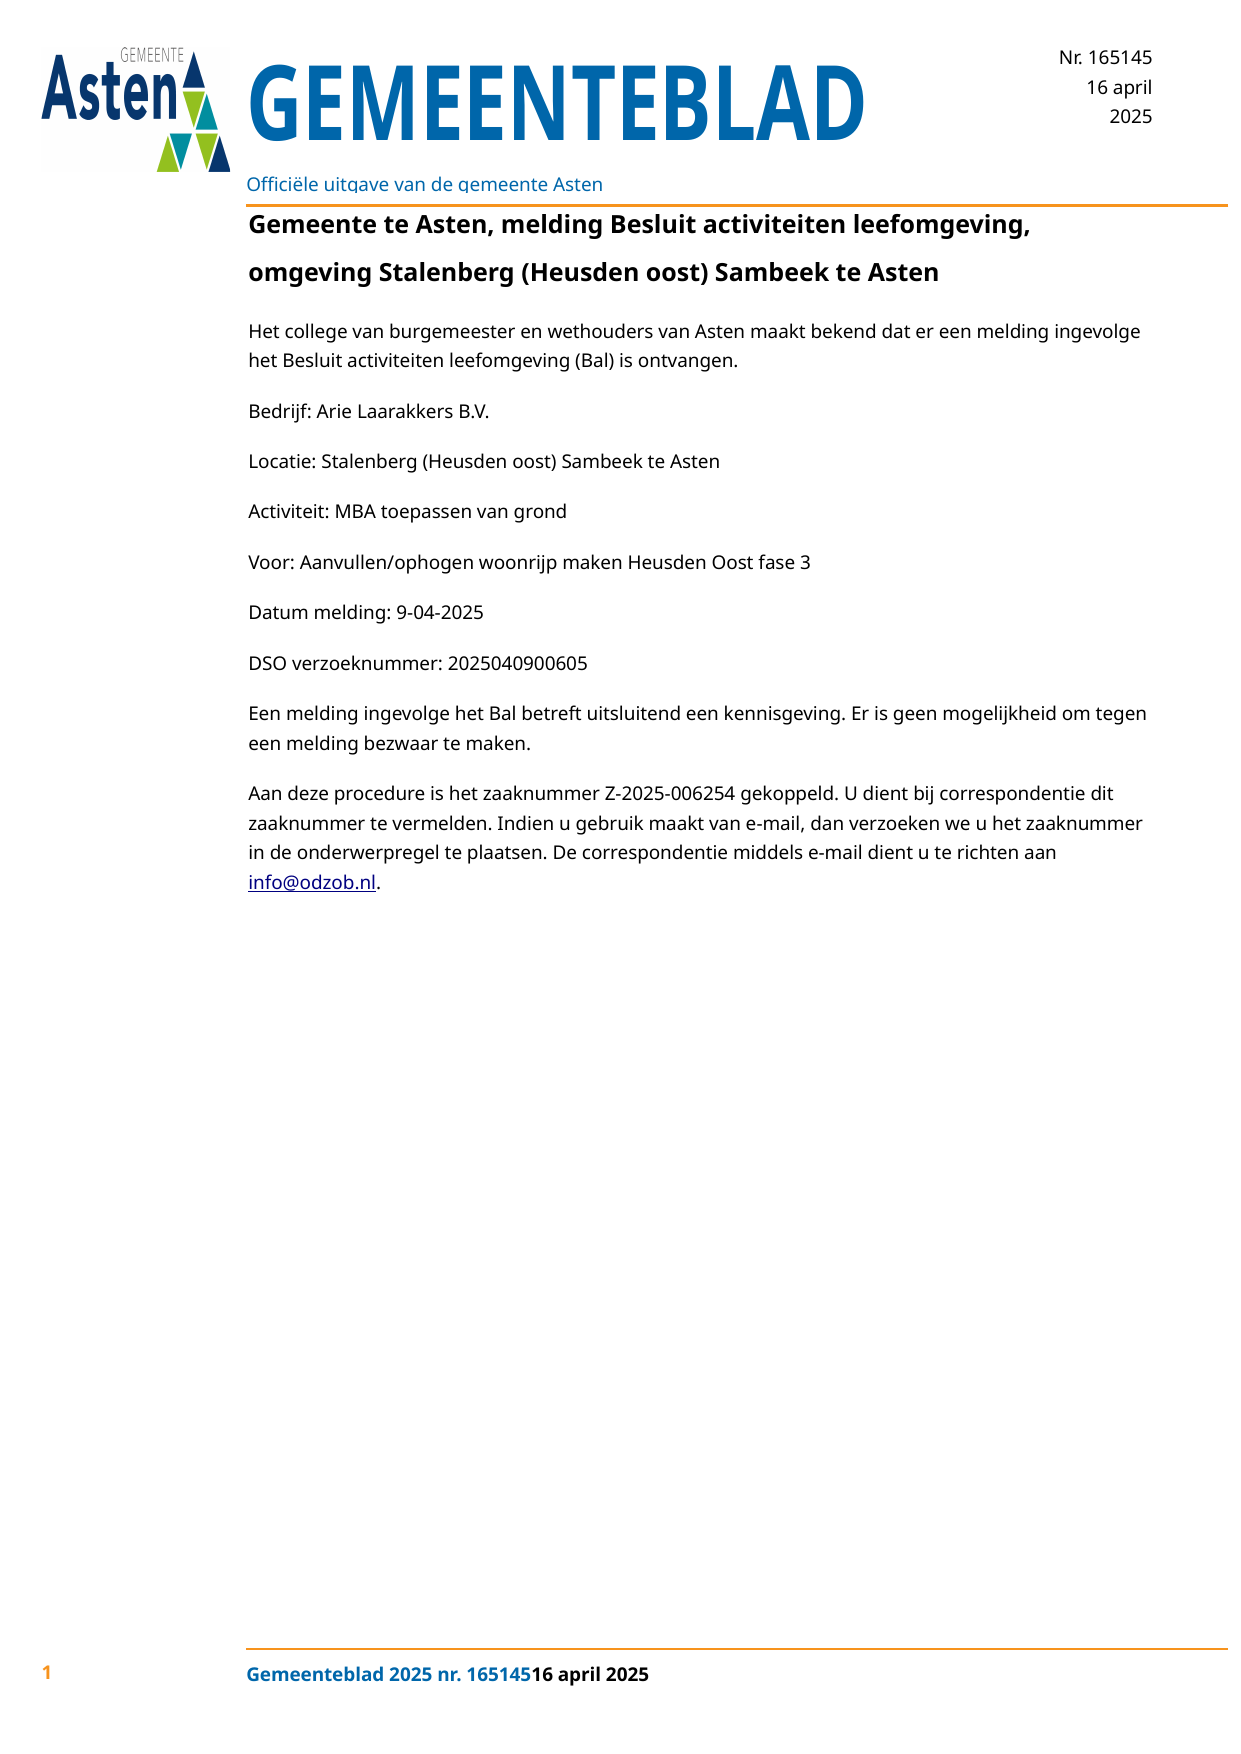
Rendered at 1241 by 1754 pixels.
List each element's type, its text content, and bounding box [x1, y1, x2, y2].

text Een melding ingevolge het Bal betreft uitsluitend een kennisgeving. Er is geen mogelijkheid om tegen een melding bezwaar te maken. [248, 700, 1152, 756]
text Locatie: Stalenberg (Heusden oost) Sambeek te Asten [248, 448, 1152, 474]
text Het college van burgemeester en wethouders van Asten maakt bekend dat er een melding ingevolge het Besluit activiteiten leefomgeving (Bal) is ontvangen. [248, 318, 1152, 373]
text Voor: Aanvullen/ophogen woonrijp maken Heusden Oost fase 3 [248, 549, 1152, 575]
picture [41, 47, 231, 172]
text Gemeente te Asten, melding Besluit activiteiten leefomgeving, omgeving Stalenberg (Heusden oost) Sambeek te Asten [248, 207, 1152, 288]
text Aan deze procedure is het zaaknummer Z-2025-006254 gekoppeld. U dient bij correspondentie dit zaaknummer te vermelden. Indien u gebruik maakt van e-mail, dan verzoeken we u het zaaknummer in de onderwerpregel te plaatsen. De correspondentie middels e-mail dient u te richten aan info@odzob.nl. [248, 780, 1152, 895]
text Activiteit: MBA toepassen van grond [248, 499, 1152, 524]
text Datum melding: 9-04-2025 [248, 599, 1152, 625]
text Bedrijf: Arie Laarakkers B.V. [248, 398, 1152, 424]
text DSO verzoeknummer: 2025040900605 [248, 650, 1152, 676]
